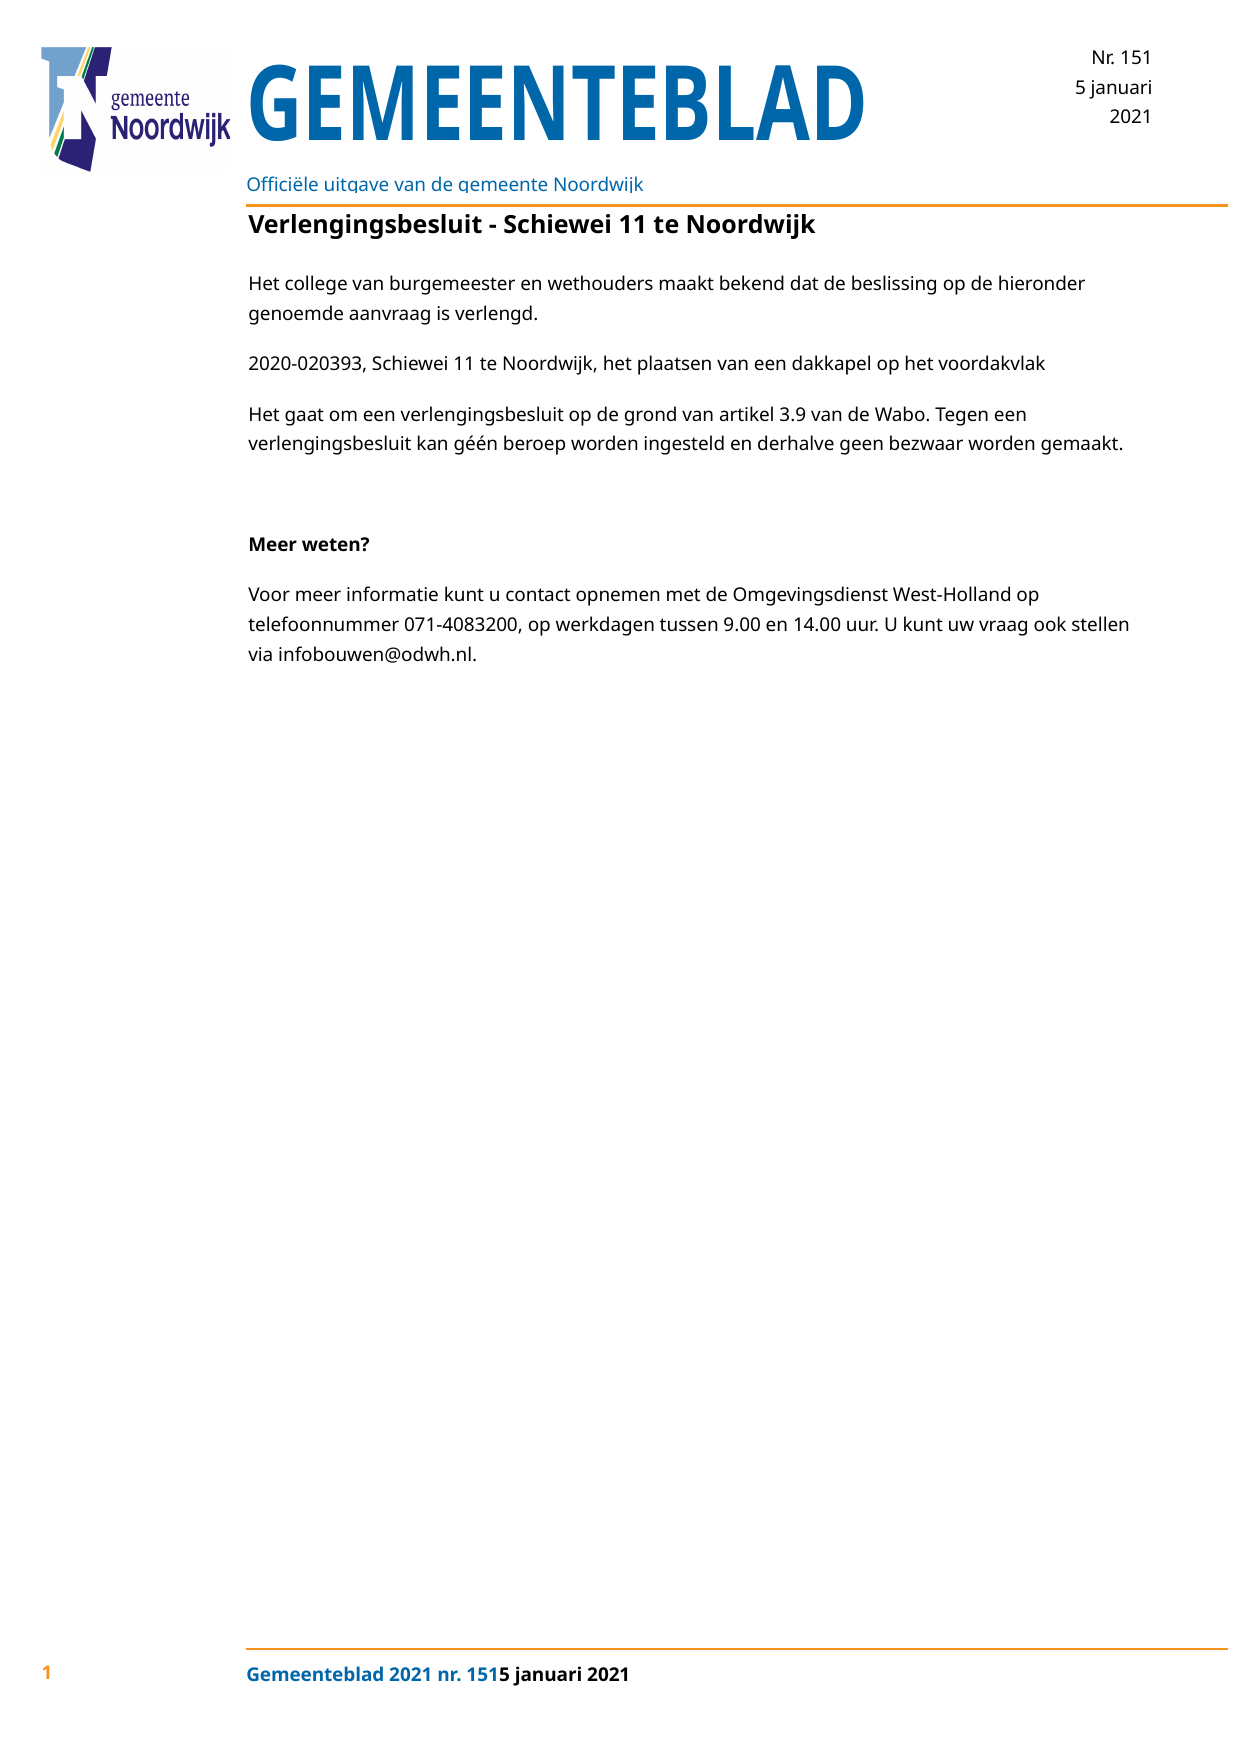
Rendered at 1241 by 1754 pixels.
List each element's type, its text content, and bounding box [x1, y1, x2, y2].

text Het gaat om een verlengingsbesluit op de grond van artikel 3.9 van de Wabo. Tegen een verlengingsbesluit kan géén beroep worden ingesteld en derhalve geen bezwaar worden gemaakt. [248, 401, 1152, 456]
text Het college van burgemeester en wethouders maakt bekend dat de beslissing op de hieronder genoemde aanvraag is verlengd. [248, 270, 1152, 326]
picture [41, 47, 231, 172]
text Voor meer informatie kunt u contact opnemen met de Omgevingsdienst West-Holland op telefoonnummer 071-4083200, op werkdagen tussen 9.00 en 14.00 uur. U kunt uw vraag ook stellen via infobouwen@odwh.nl. [248, 582, 1152, 666]
text Verlengingsbesluit - Schiewei 11 te Noordwijk [248, 207, 1152, 241]
text Meer weten? [248, 531, 1152, 557]
text 2020-020393, Schiewei 11 te Noordwijk, het plaatsen van een dakkapel op het voordakvlak [248, 350, 1152, 376]
